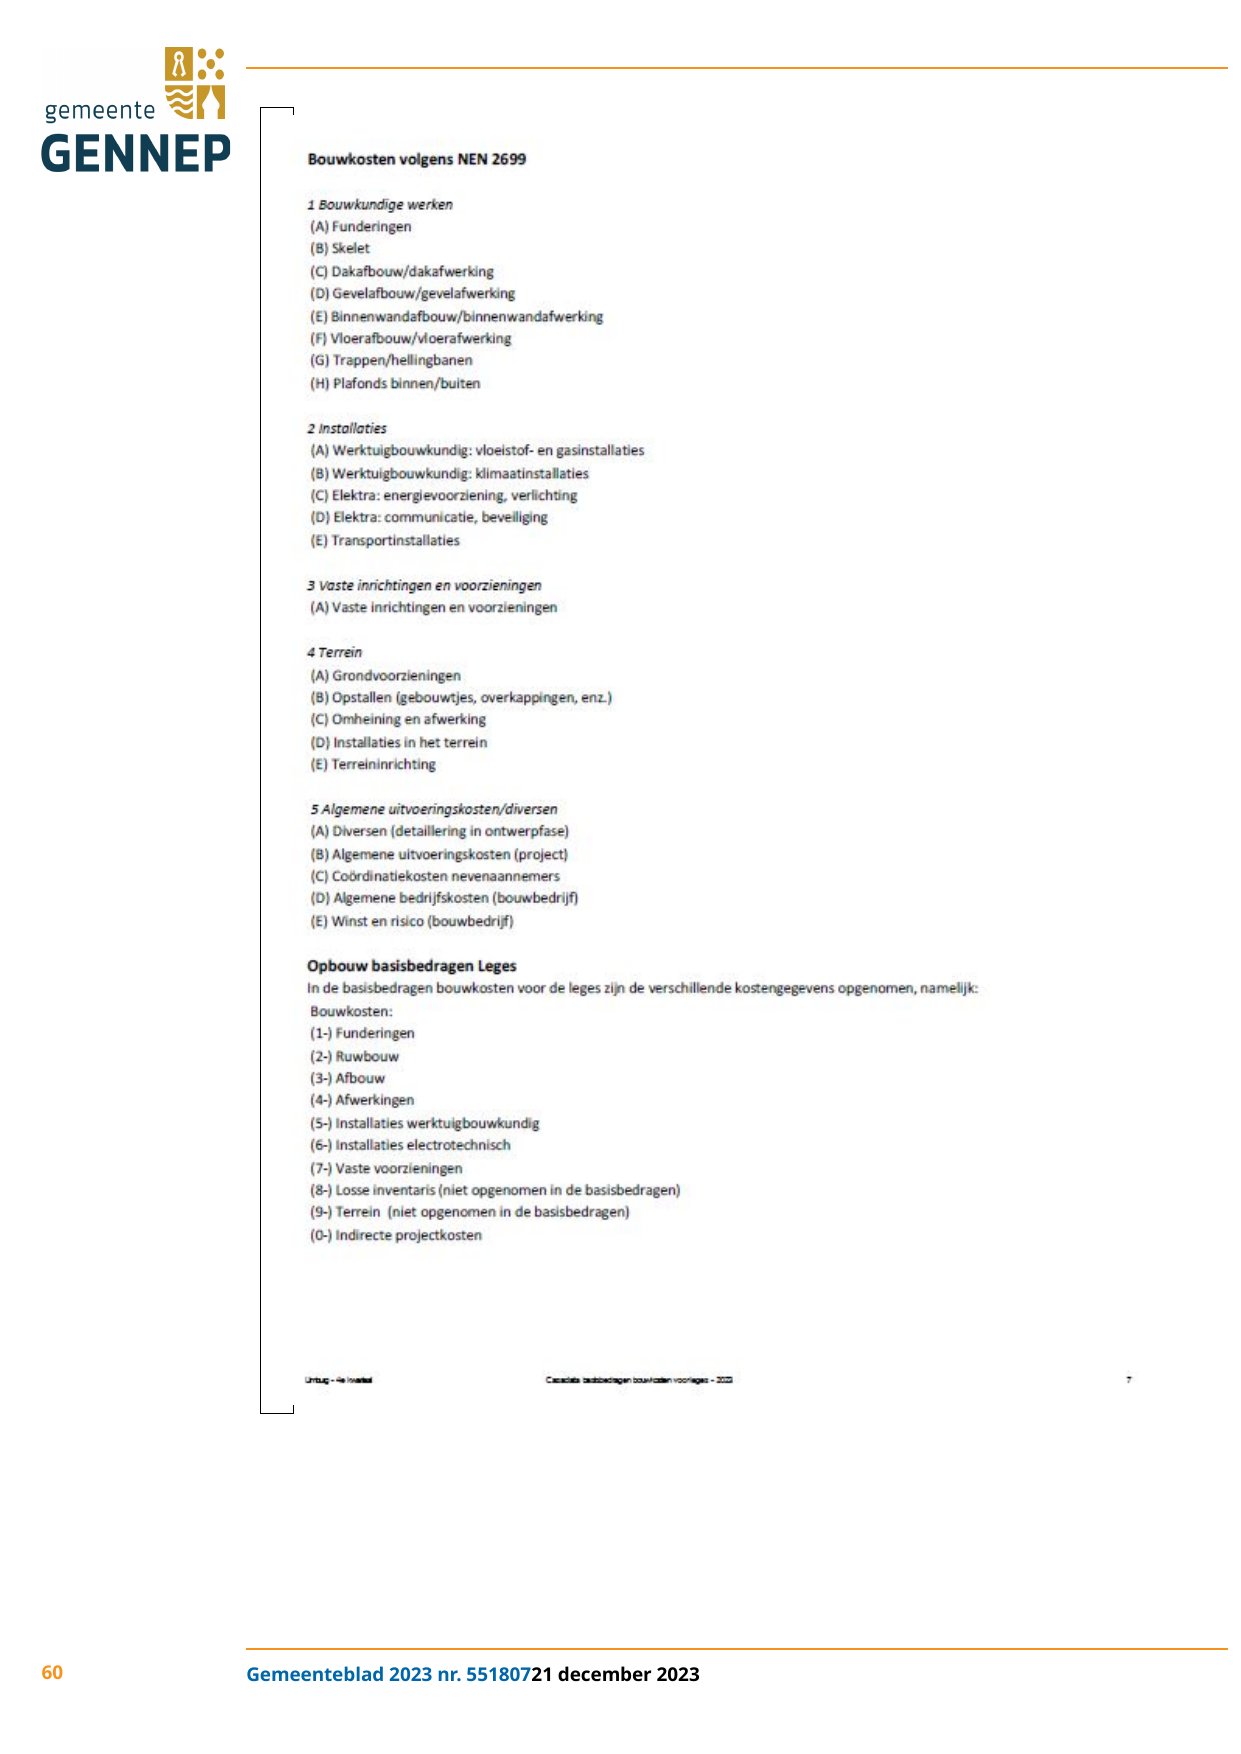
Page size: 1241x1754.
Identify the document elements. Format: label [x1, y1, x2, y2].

picture [268, 115, 1173, 1405]
picture [41, 47, 231, 172]
